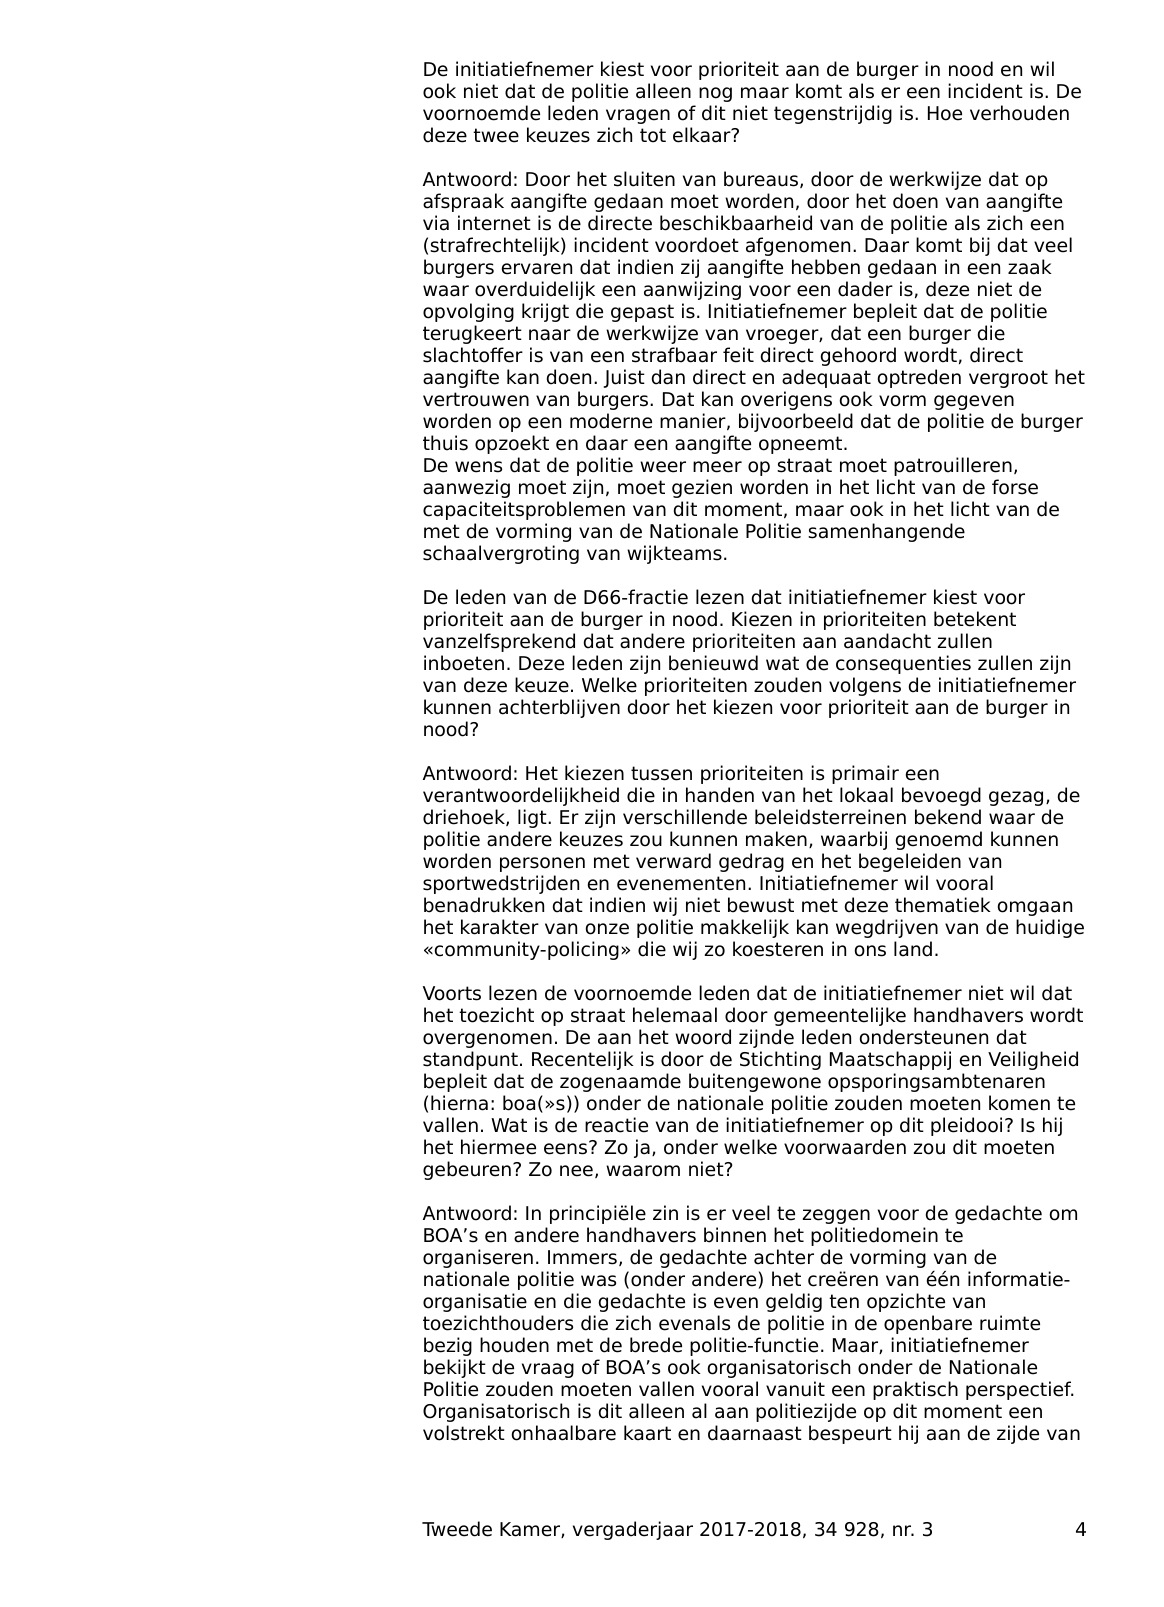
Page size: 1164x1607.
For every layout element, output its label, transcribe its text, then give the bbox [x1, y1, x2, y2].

text De leden van de D66-fractie lezen dat initiatiefnemer kiest voor prioriteit aan de burger in nood. Kiezen in prioriteiten betekent vanzelfsprekend dat andere prioriteiten aan aandacht zullen inboeten. Deze leden zijn benieuwd wat de consequenties zullen zijn van deze keuze. Welke prioriteiten zouden volgens de initiatiefnemer kunnen achterblijven door het kiezen voor prioriteit aan de burger in nood? [422, 587, 1087, 741]
text De initiatiefnemer kiest voor prioriteit aan de burger in nood en wil ook niet dat de politie alleen nog maar komt als er een incident is. De voornoemde leden vragen of dit niet tegenstrijdig is. Hoe verhouden deze twee keuzes zich tot elkaar? [422, 59, 1087, 147]
text Voorts lezen de voornoemde leden dat de initiatiefnemer niet wil dat het toezicht op straat helemaal door gemeentelijke handhavers wordt overgenomen. De aan het woord zijnde leden ondersteunen dat standpunt. Recentelijk is door de Stichting Maatschappij en Veiligheid bepleit dat de zogenaamde buitengewone opsporingsambtenaren (hierna: boa(»s)) onder de nationale politie zouden moeten komen te vallen. Wat is de reactie van de initiatiefnemer op dit pleidooi? Is hij het hiermee eens? Zo ja, onder welke voorwaarden zou dit moeten gebeuren? Zo nee, waarom niet? [422, 983, 1087, 1181]
text Antwoord: In principiële zin is er veel te zeggen voor de gedachte om BOA’s en andere handhavers binnen het politiedomein te organiseren. Immers, de gedachte achter de vorming van de nationale politie was (onder andere) het creëren van één informatie-organisatie en die gedachte is even geldig ten opzichte van toezichthouders die zich evenals de politie in de openbare ruimte bezig houden met de brede politie-functie. Maar, initiatiefnemer bekijkt de vraag of BOA’s ook organisatorisch onder de Nationale Politie zouden moeten vallen vooral vanuit een praktisch perspectief. Organisatorisch is dit alleen al aan politiezijde op dit moment een volstrekt onhaalbare kaart en daarnaast bespeurt hij aan de zijde van [422, 1203, 1087, 1445]
text De wens dat de politie weer meer op straat moet patrouilleren, aanwezig moet zijn, moet gezien worden in het licht van de forse capaciteitsproblemen van dit moment, maar ook in het licht van de met de vorming van de Nationale Politie samenhangende schaalvergroting van wijkteams. [422, 455, 1087, 565]
text Antwoord: Het kiezen tussen prioriteiten is primair een verantwoordelijkheid die in handen van het lokaal bevoegd gezag, de driehoek, ligt. Er zijn verschillende beleidsterreinen bekend waar de politie andere keuzes zou kunnen maken, waarbij genoemd kunnen worden personen met verward gedrag en het begeleiden van sportwedstrijden en evenementen. Initiatiefnemer wil vooral benadrukken dat indien wij niet bewust met deze thematiek omgaan het karakter van onze politie makkelijk kan wegdrijven van de huidige «community-policing» die wij zo koesteren in ons land. [422, 763, 1087, 961]
text Antwoord: Door het sluiten van bureaus, door de werkwijze dat op afspraak aangifte gedaan moet worden, door het doen van aangifte via internet is de directe beschikbaarheid van de politie als zich een (strafrechtelijk) incident voordoet afgenomen. Daar komt bij dat veel burgers ervaren dat indien zij aangifte hebben gedaan in een zaak waar overduidelijk een aanwijzing voor een dader is, deze niet de opvolging krijgt die gepast is. Initiatiefnemer bepleit dat de politie terugkeert naar de werkwijze van vroeger, dat een burger die slachtoffer is van een strafbaar feit direct gehoord wordt, direct aangifte kan doen. Juist dan direct en adequaat optreden vergroot het vertrouwen van burgers. Dat kan overigens ook vorm gegeven worden op een moderne manier, bijvoorbeeld dat de politie de burger thuis opzoekt en daar een aangifte opneemt. [422, 169, 1087, 455]
